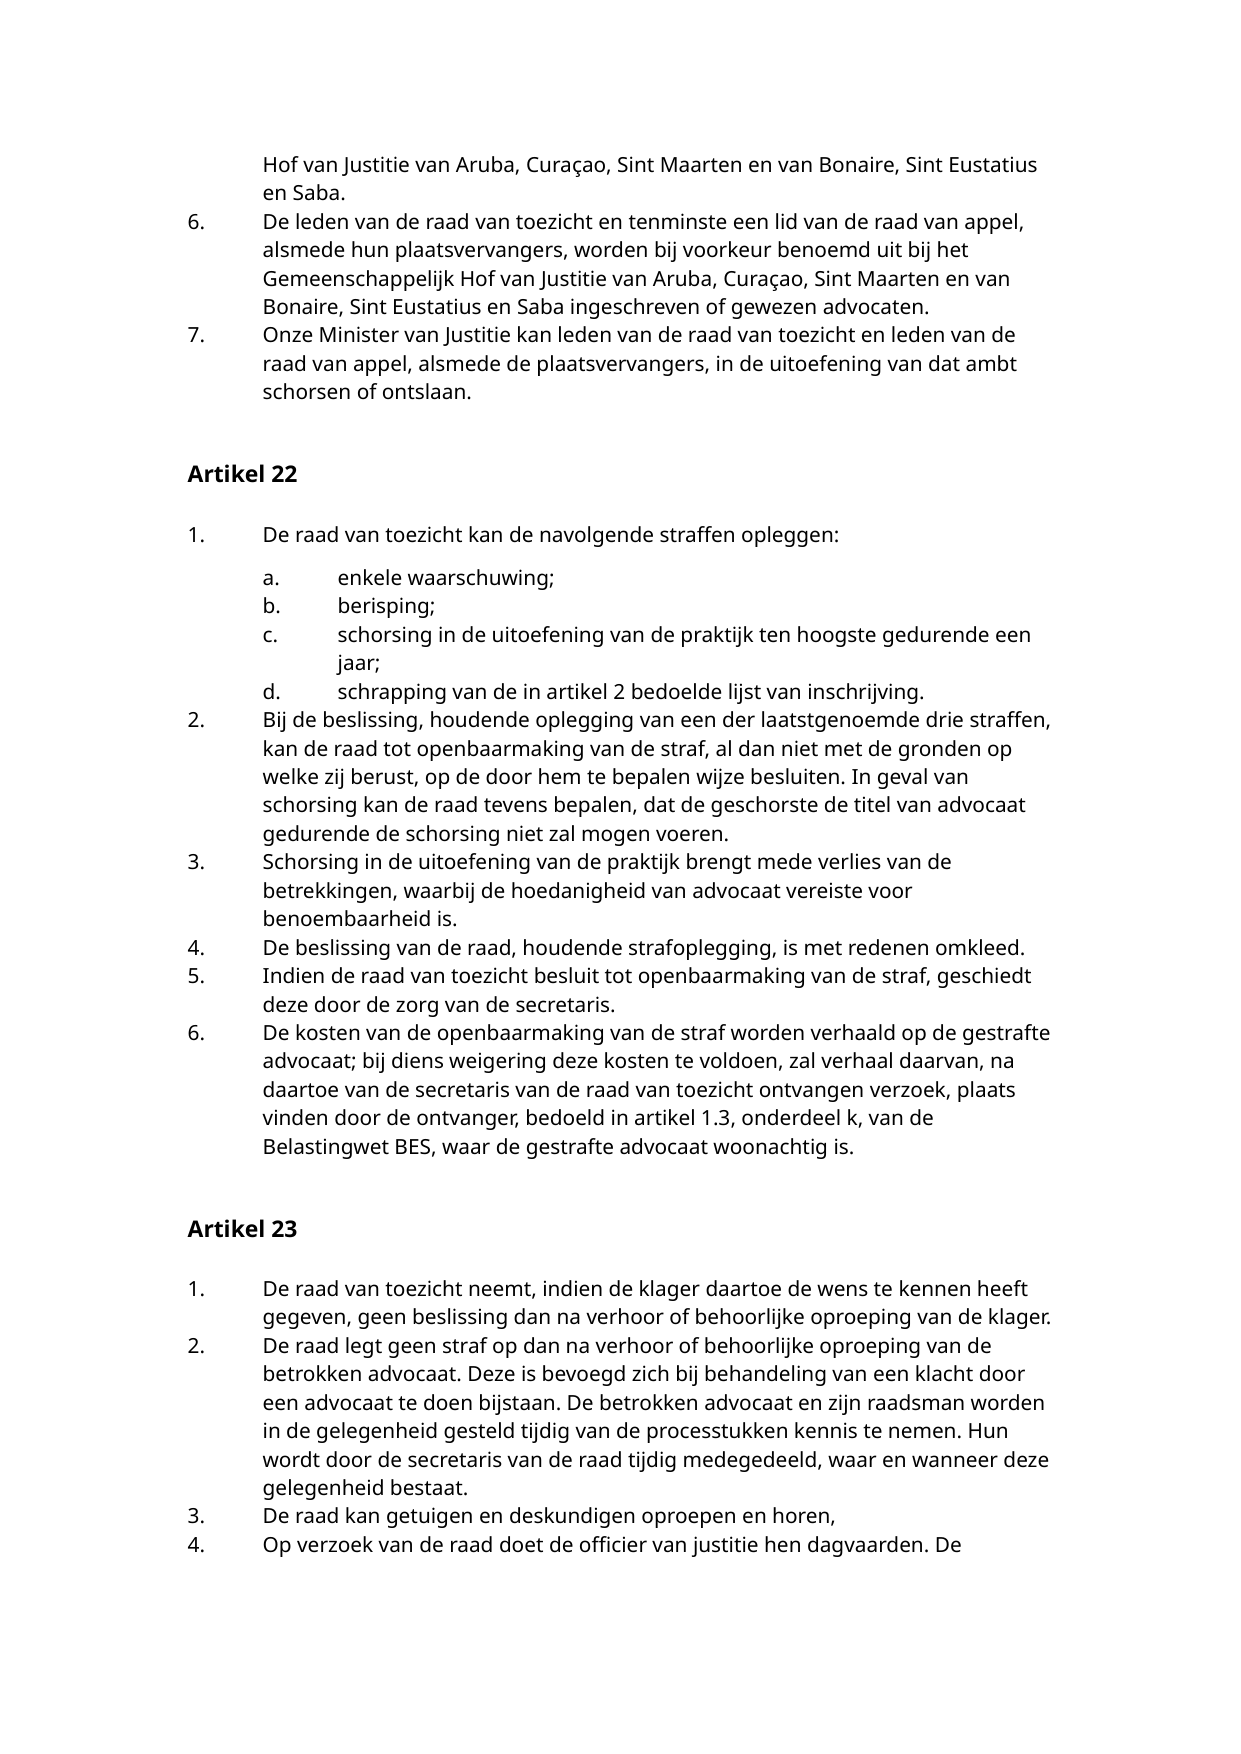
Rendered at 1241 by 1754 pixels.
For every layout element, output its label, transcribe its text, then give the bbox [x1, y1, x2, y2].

list enkele waarschuwing; [262, 563, 1053, 592]
list Onze Minister van Justitie kan leden van de raad van toezicht en leden van de raad van appel, alsmede de plaatsvervangers, in de uitoefening van dat ambt schorsen of ontslaan. [187, 321, 1053, 406]
list De beslissing van de raad, houdende strafoplegging, is met redenen omkleed. [187, 933, 1053, 961]
subtitle Artikel 23 [187, 1213, 1053, 1244]
list Op verzoek van de raad doet de officier van justitie hen dagvaarden. De [187, 1530, 1053, 1558]
list schorsing in de uitoefening van de praktijk ten hoogste gedurende een jaar; [262, 620, 1053, 677]
list berisping; [262, 592, 1053, 620]
list Hof van Justitie van Aruba, Curaçao, Sint Maarten en van Bonaire, Sint Eustatius en Saba. [187, 150, 1053, 207]
list De raad van toezicht kan de navolgende straffen opleggen: [187, 520, 1053, 548]
list De raad van toezicht neemt, indien de klager daartoe de wens te kennen heeft gegeven, geen beslissing dan na verhoor of behoorlijke oproeping van de klager. [187, 1274, 1053, 1331]
subtitle Artikel 22 [187, 458, 1053, 490]
list De raad kan getuigen en deskundigen oproepen en horen, [187, 1502, 1053, 1530]
list Indien de raad van toezicht besluit tot openbaarmaking van de straf, geschiedt deze door de zorg van de secretaris. [187, 961, 1053, 1018]
list De leden van de raad van toezicht en tenminste een lid van de raad van appel, alsmede hun plaatsvervangers, worden bij voorkeur benoemd uit bij het Gemeenschappelijk Hof van Justitie van Aruba, Curaçao, Sint Maarten en van Bonaire, Sint Eustatius en Saba ingeschreven of gewezen advocaten. [187, 207, 1053, 321]
list Bij de beslissing, houdende oplegging van een der laatstgenoemde drie straffen, kan de raad tot openbaarmaking van de straf, al dan niet met de gronden op welke zij berust, op de door hem te bepalen wijze besluiten. In geval van schorsing kan de raad tevens bepalen, dat de geschorste de titel van advocaat gedurende de schorsing niet zal mogen voeren. [187, 705, 1053, 847]
list Schorsing in de uitoefening van de praktijk brengt mede verlies van de betrekkingen, waarbij de hoedanigheid van advocaat vereiste voor benoembaarheid is. [187, 847, 1053, 933]
list schrapping van de in artikel 2 bedoelde lijst van inschrijving. [262, 677, 1053, 705]
list De kosten van de openbaarmaking van de straf worden verhaald op de gestrafte advocaat; bij diens weigering deze kosten te voldoen, zal verhaal daarvan, na daartoe van de secretaris van de raad van toezicht ontvangen verzoek, plaats vinden door de ontvanger, bedoeld in artikel 1.3, onderdeel k, van de Belastingwet BES, waar de gestrafte advocaat woonachtig is. [187, 1018, 1053, 1160]
list De raad legt geen straf op dan na verhoor of behoorlijke oproeping van de betrokken advocaat. Deze is bevoegd zich bij behandeling van een klacht door een advocaat te doen bijstaan. De betrokken advocaat en zijn raadsman worden in de gelegenheid gesteld tijdig van de processtukken kennis te nemen. Hun wordt door de secretaris van de raad tijdig medegedeeld, waar en wanneer deze gelegenheid bestaat. [187, 1331, 1053, 1502]
